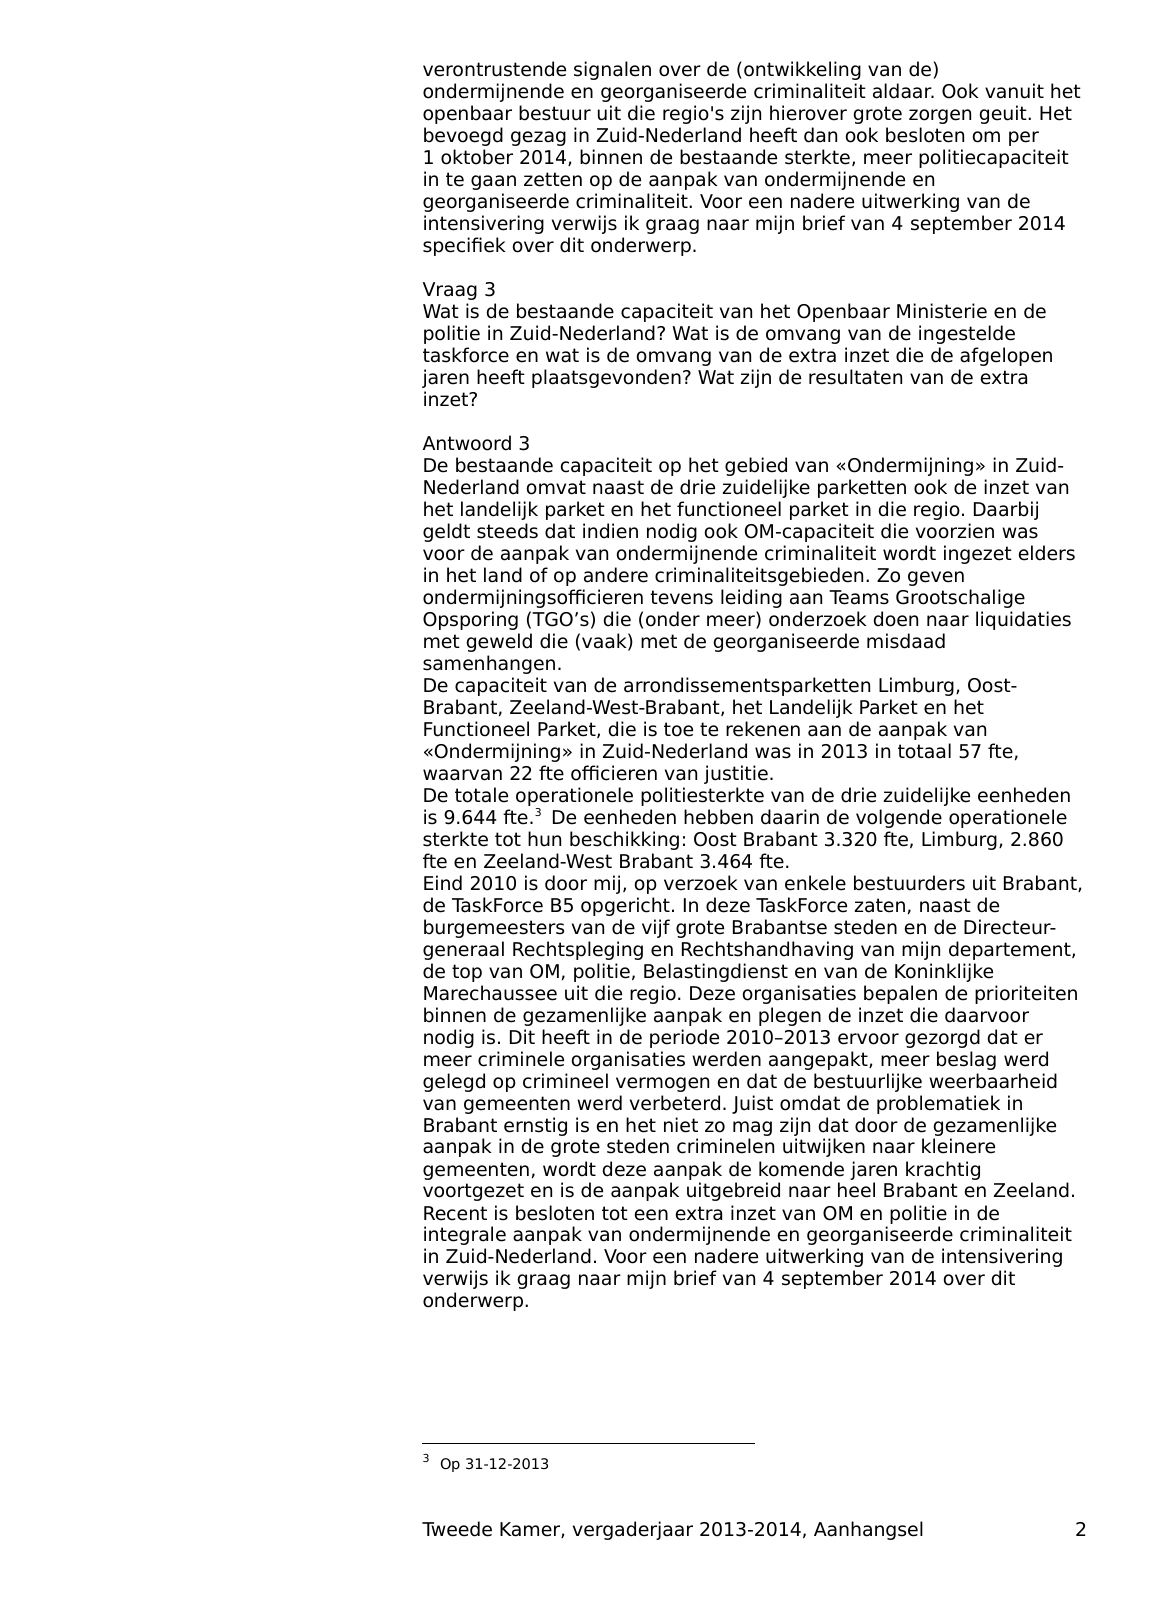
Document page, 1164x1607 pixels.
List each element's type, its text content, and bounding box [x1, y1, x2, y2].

text Op 31-12-2013 [422, 1452, 1087, 1474]
text Antwoord 3 [422, 433, 1087, 455]
text Vraag 3 [422, 279, 1087, 301]
text verontrustende signalen over de (ontwikkeling van de) ondermijnende en georganiseerde criminaliteit aldaar. Ook vanuit het openbaar bestuur uit die regio's zijn hierover grote zorgen geuit. Het bevoegd gezag in Zuid-Nederland heeft dan ook besloten om per 1 oktober 2014, binnen de bestaande sterkte, meer politiecapaciteit in te gaan zetten op de aanpak van ondermijnende en georganiseerde criminaliteit. Voor een nadere uitwerking van de intensivering verwijs ik graag naar mijn brief van 4 september 2014 specifiek over dit onderwerp. [422, 59, 1087, 257]
text De totale operationele politiesterkte van de drie zuidelijke eenheden is 9.644 fte. De eenheden hebben daarin de volgende operationele sterkte tot hun beschikking: Oost Brabant 3.320 fte, Limburg, 2.860 fte en Zeeland-West Brabant 3.464 fte. [422, 785, 1087, 873]
text Wat is de bestaande capaciteit van het Openbaar Ministerie en de politie in Zuid-Nederland? Wat is de omvang van de ingestelde taskforce en wat is de omvang van de extra inzet die de afgelopen jaren heeft plaatsgevonden? Wat zijn de resultaten van de extra inzet? [422, 301, 1087, 411]
text De bestaande capaciteit op het gebied van «Ondermijning» in Zuid-Nederland omvat naast de drie zuidelijke parketten ook de inzet van het landelijk parket en het functioneel parket in die regio. Daarbij geldt steeds dat indien nodig ook OM-capaciteit die voorzien was voor de aanpak van ondermijnende criminaliteit wordt ingezet elders in het land of op andere criminaliteitsgebieden. Zo geven ondermijningsofficieren tevens leiding aan Teams Grootschalige Opsporing (TGO’s) die (onder meer) onderzoek doen naar liquidaties met geweld die (vaak) met de georganiseerde misdaad samenhangen. [422, 455, 1087, 675]
text Eind 2010 is door mij, op verzoek van enkele bestuurders uit Brabant, de TaskForce B5 opgericht. In deze TaskForce zaten, naast de burgemeesters van de vijf grote Brabantse steden en de Directeur-generaal Rechtspleging en Rechtshandhaving van mijn departement, de top van OM, politie, Belastingdienst en van de Koninklijke Marechaussee uit die regio. Deze organisaties bepalen de prioriteiten binnen de gezamenlijke aanpak en plegen de inzet die daarvoor nodig is. Dit heeft in de periode 2010–2013 ervoor gezorgd dat er meer criminele organisaties werden aangepakt, meer beslag werd gelegd op crimineel vermogen en dat de bestuurlijke weerbaarheid van gemeenten werd verbeterd. Juist omdat de problematiek in Brabant ernstig is en het niet zo mag zijn dat door de gezamenlijke aanpak in de grote steden criminelen uitwijken naar kleinere gemeenten, wordt deze aanpak de komende jaren krachtig voortgezet en is de aanpak uitgebreid naar heel Brabant en Zeeland. Recent is besloten tot een extra inzet van OM en politie in de integrale aanpak van ondermijnende en georganiseerde criminaliteit in Zuid-Nederland. Voor een nadere uitwerking van de intensivering verwijs ik graag naar mijn brief van 4 september 2014 over dit onderwerp. [422, 873, 1087, 1312]
text De capaciteit van de arrondissementsparketten Limburg, Oost-Brabant, Zeeland-West-Brabant, het Landelijk Parket en het Functioneel Parket, die is toe te rekenen aan de aanpak van «Ondermijning» in Zuid-Nederland was in 2013 in totaal 57 fte, waarvan 22 fte officieren van justitie. [422, 675, 1087, 785]
